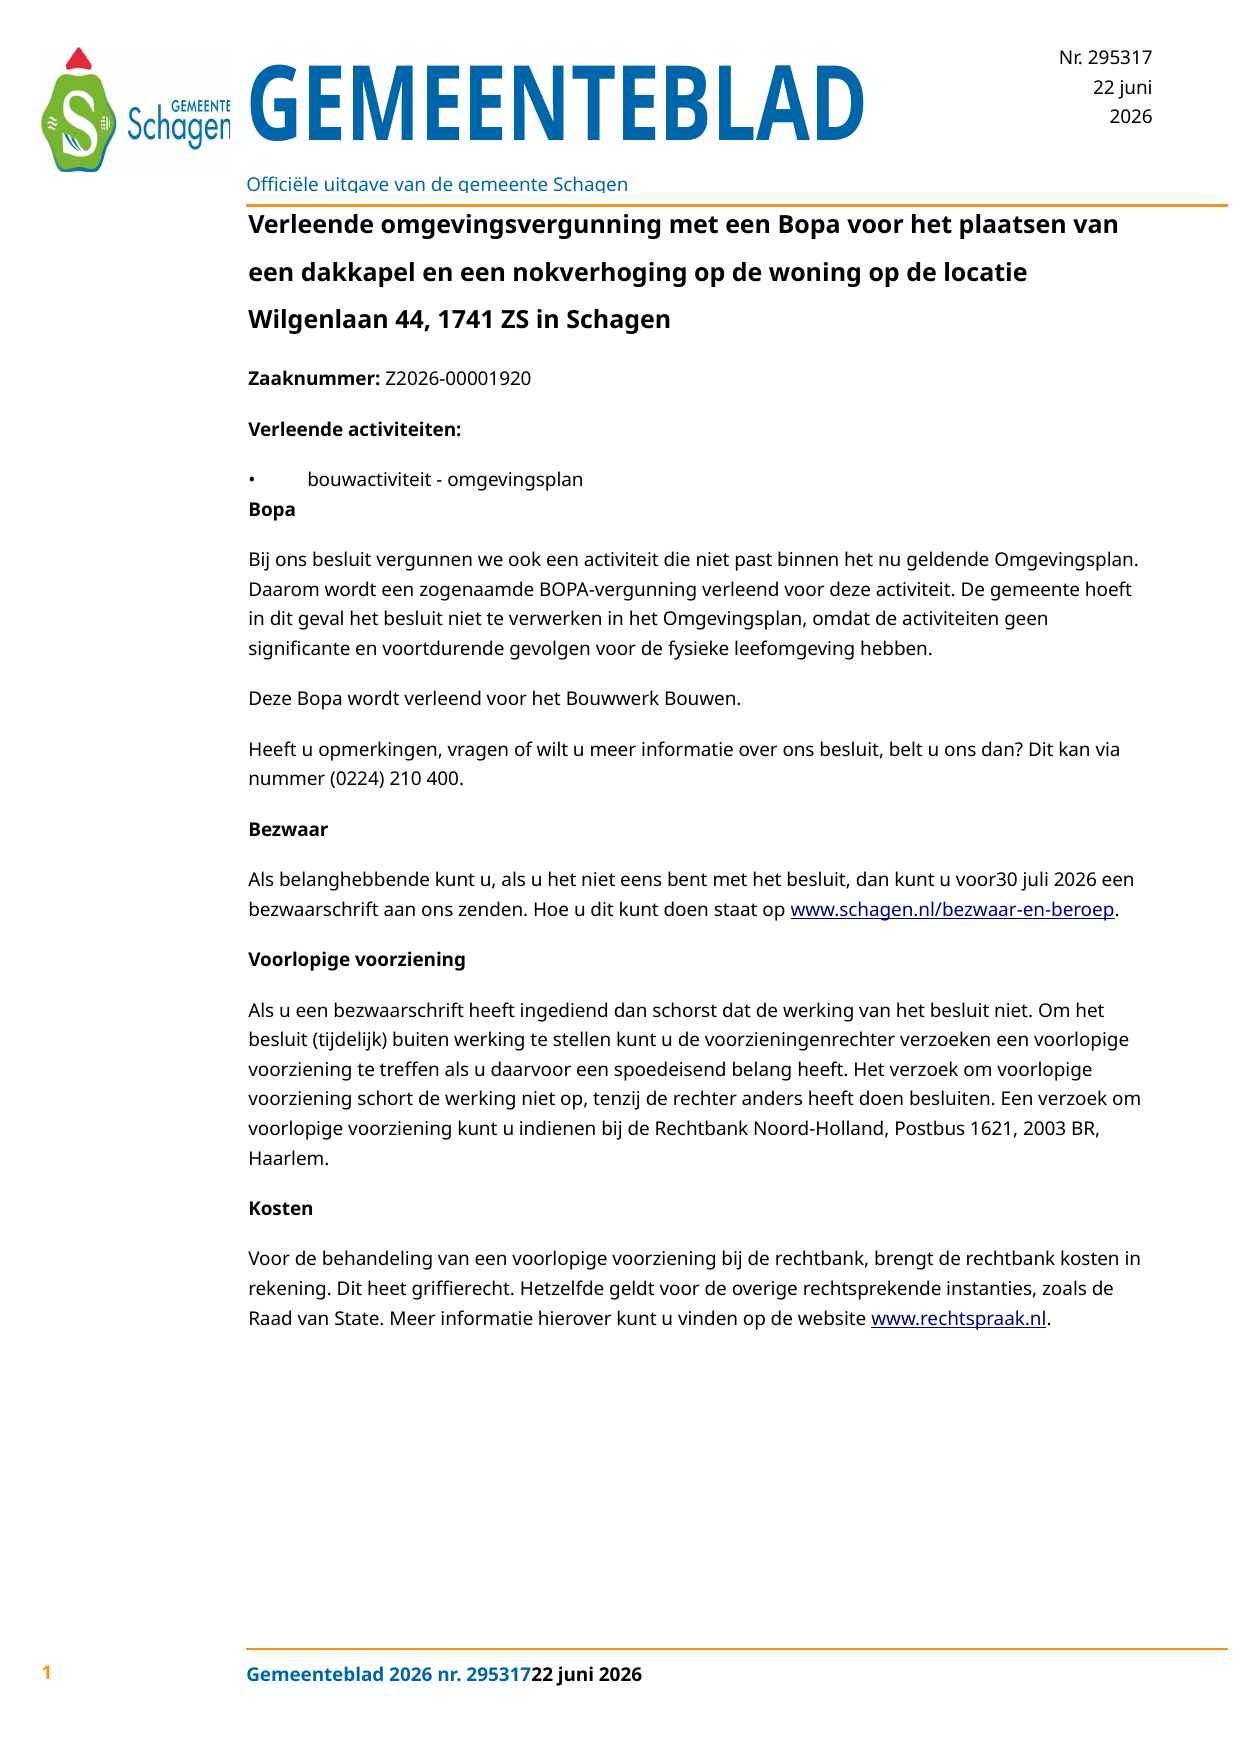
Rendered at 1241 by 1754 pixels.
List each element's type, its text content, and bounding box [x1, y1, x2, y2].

text Verleende omgevingsvergunning met een Bopa voor het plaatsen van een dakkapel en een nokverhoging op de woning op de locatie Wilgenlaan 44, 1741 ZS in Schagen [248, 207, 1152, 336]
text Bopa [248, 496, 1152, 522]
text Bij ons besluit vergunnen we ook een activiteit die niet past binnen het nu geldende Omgevingsplan. Daarom wordt een zogenaamde BOPA-vergunning verleend voor deze activiteit. De gemeente hoeft in dit geval het besluit niet te verwerken in het Omgevingsplan, omdat de activiteiten geen significante en voortdurende gevolgen voor de fysieke leefomgeving hebben. [248, 546, 1152, 661]
text Verleende activiteiten: [248, 416, 1152, 442]
picture [41, 47, 231, 172]
text Voor de behandeling van een voorlopige voorziening bij de rechtbank, brengt de rechtbank kosten in rekening. Dit heet griffierecht. Hetzelfde geldt voor de overige rechtsprekende instanties, zoals de Raad van State. Meer informatie hierover kunt u vinden op de website www.rechtspraak.nl. [248, 1246, 1152, 1330]
list bouwactiviteit - omgevingsplan [248, 466, 1152, 492]
text Bezwaar [248, 816, 1152, 842]
text Voorlopige voorziening [248, 946, 1152, 972]
text Zaaknummer: Z2026-00001920 [248, 366, 1152, 391]
text Heeft u opmerkingen, vragen of wilt u meer informatie over ons besluit, belt u ons dan? Dit kan via nummer (0224) 210 400. [248, 736, 1152, 791]
text Als belanghebbende kunt u, als u het niet eens bent met het besluit, dan kunt u voor30 juli 2026 een bezwaarschrift aan ons zenden. Hoe u dit kunt doen staat op www.schagen.nl/bezwaar-en-beroep. [248, 866, 1152, 922]
text Kosten [248, 1195, 1152, 1221]
text Deze Bopa wordt verleend voor het Bouwwerk Bouwen. [248, 686, 1152, 711]
text Als u een bezwaarschrift heeft ingediend dan schorst dat de werking van het besluit niet. Om het besluit (tijdelijk) buiten werking te stellen kunt u de voorzieningenrechter verzoeken een voorlopige voorziening te treffen als u daarvoor een spoedeisend belang heeft. Het verzoek om voorlopige voorziening schort de werking niet op, tenzij de rechter anders heeft doen besluiten. Een verzoek om voorlopige voorziening kunt u indienen bij de Rechtbank Noord-Holland, Postbus 1621, 2003 BR, Haarlem. [248, 997, 1152, 1170]
